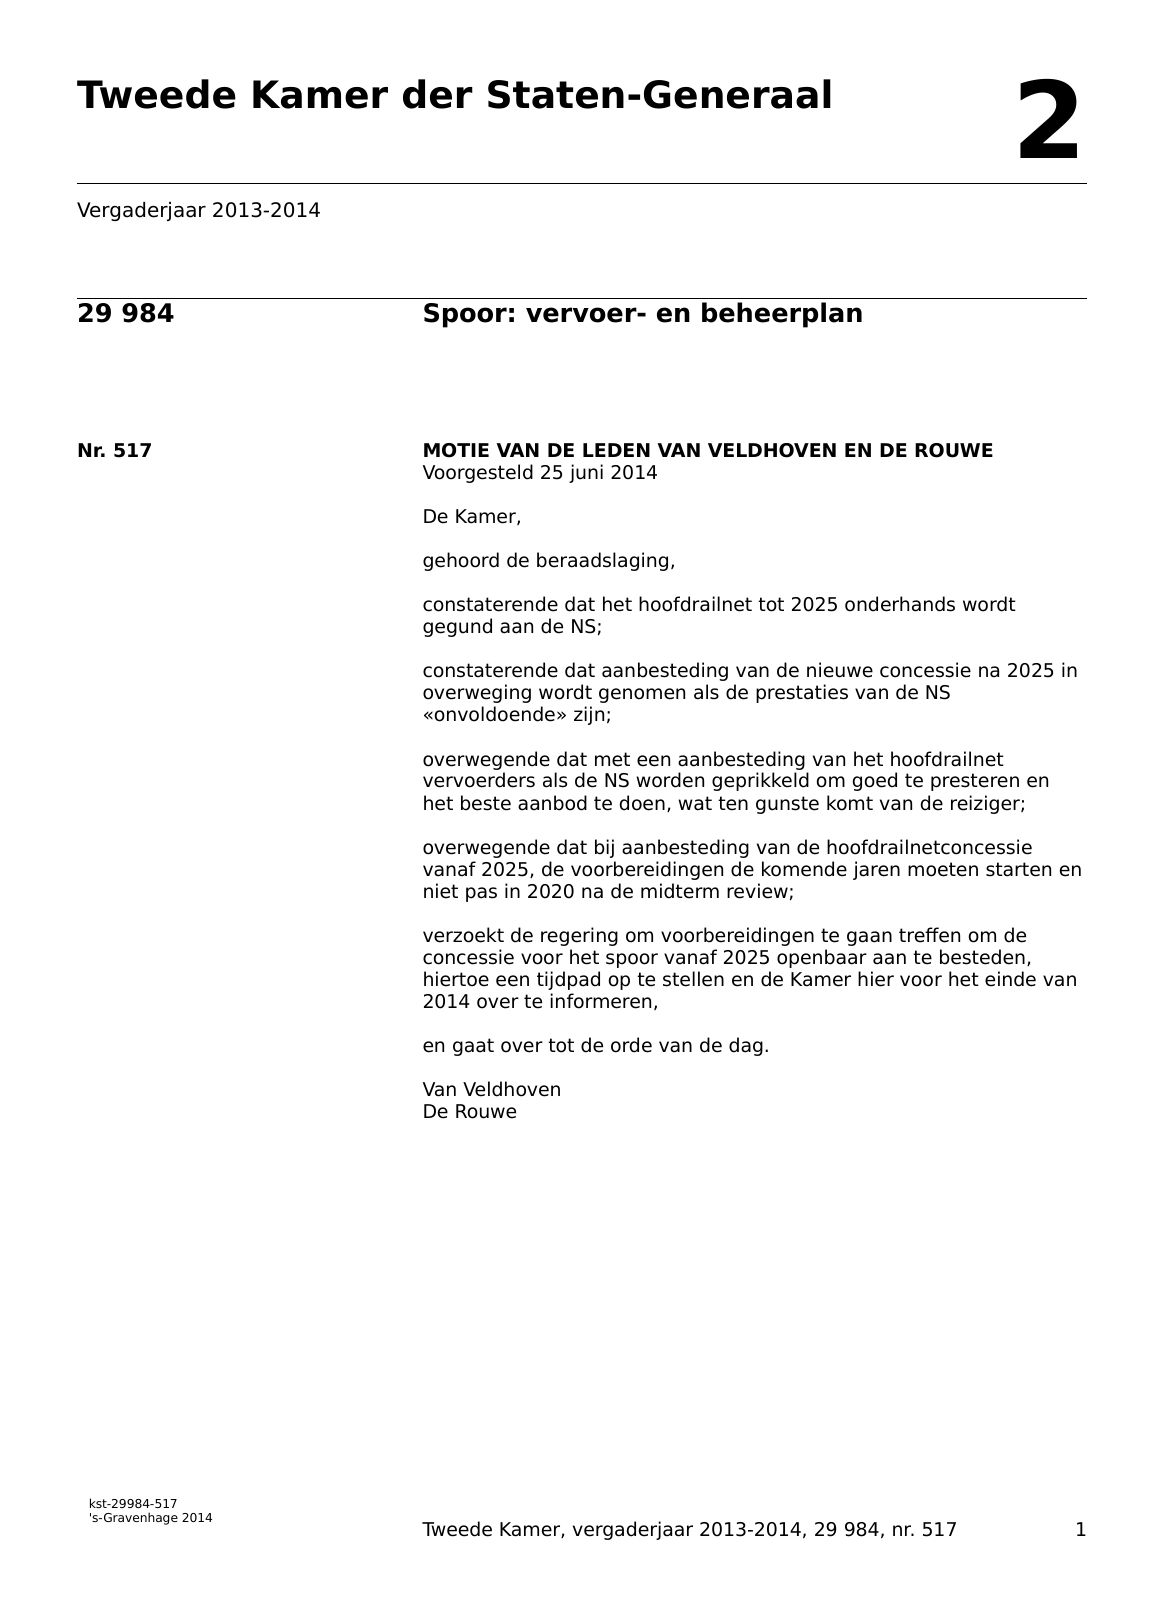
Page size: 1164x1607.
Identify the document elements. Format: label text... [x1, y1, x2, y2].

text overwegende dat bij aanbesteding van de hoofdrailnetconcessie vanaf 2025, de voorbereidingen de komende jaren moeten starten en niet pas in 2020 na de midterm review; [422, 837, 1087, 902]
text verzoekt de regering om voorbereidingen te gaan treffen om de concessie voor het spoor vanaf 2025 openbaar aan te besteden, hiertoe een tijdpad op te stellen en de Kamer hier voor het einde van 2014 over te informeren, [422, 925, 1087, 1013]
subtitle Nr. 517 MOTIE VAN DE LEDEN VAN VELDHOVEN EN DE ROUWE [77, 440, 1087, 462]
text overwegende dat met een aanbesteding van het hoofdrailnet vervoerders als de NS worden geprikkeld om goed te presteren en het beste aanbod te doen, wat ten gunste komt van de reiziger; [422, 748, 1087, 814]
text 's-Gravenhage 2014 [88, 1511, 323, 1525]
subtitle 29 984 Spoor: vervoer- en beheerplan [77, 299, 1087, 329]
text constaterende dat aanbesteding van de nieuwe concessie na 2025 in overweging wordt genomen als de prestaties van de NS «onvoldoende» zijn; [422, 660, 1087, 726]
text constaterende dat het hoofdrailnet tot 2025 onderhands wordt gegund aan de NS; [422, 594, 1087, 638]
table_cell Vergaderjaar 2013-2014 [77, 184, 1087, 298]
text gehoord de beraadslaging, [422, 550, 1087, 572]
text De Kamer, [422, 506, 1087, 528]
table_header 2 [886, 59, 1087, 183]
table_header Tweede Kamer der Staten-Generaal [77, 59, 886, 183]
text Voorgesteld 25 juni 2014 [422, 462, 1087, 484]
text De Rouwe [422, 1101, 1087, 1123]
text en gaat over tot de orde van de dag. [422, 1035, 1087, 1057]
text kst-29984-517 [88, 1497, 323, 1511]
text Van Veldhoven [422, 1079, 1087, 1101]
